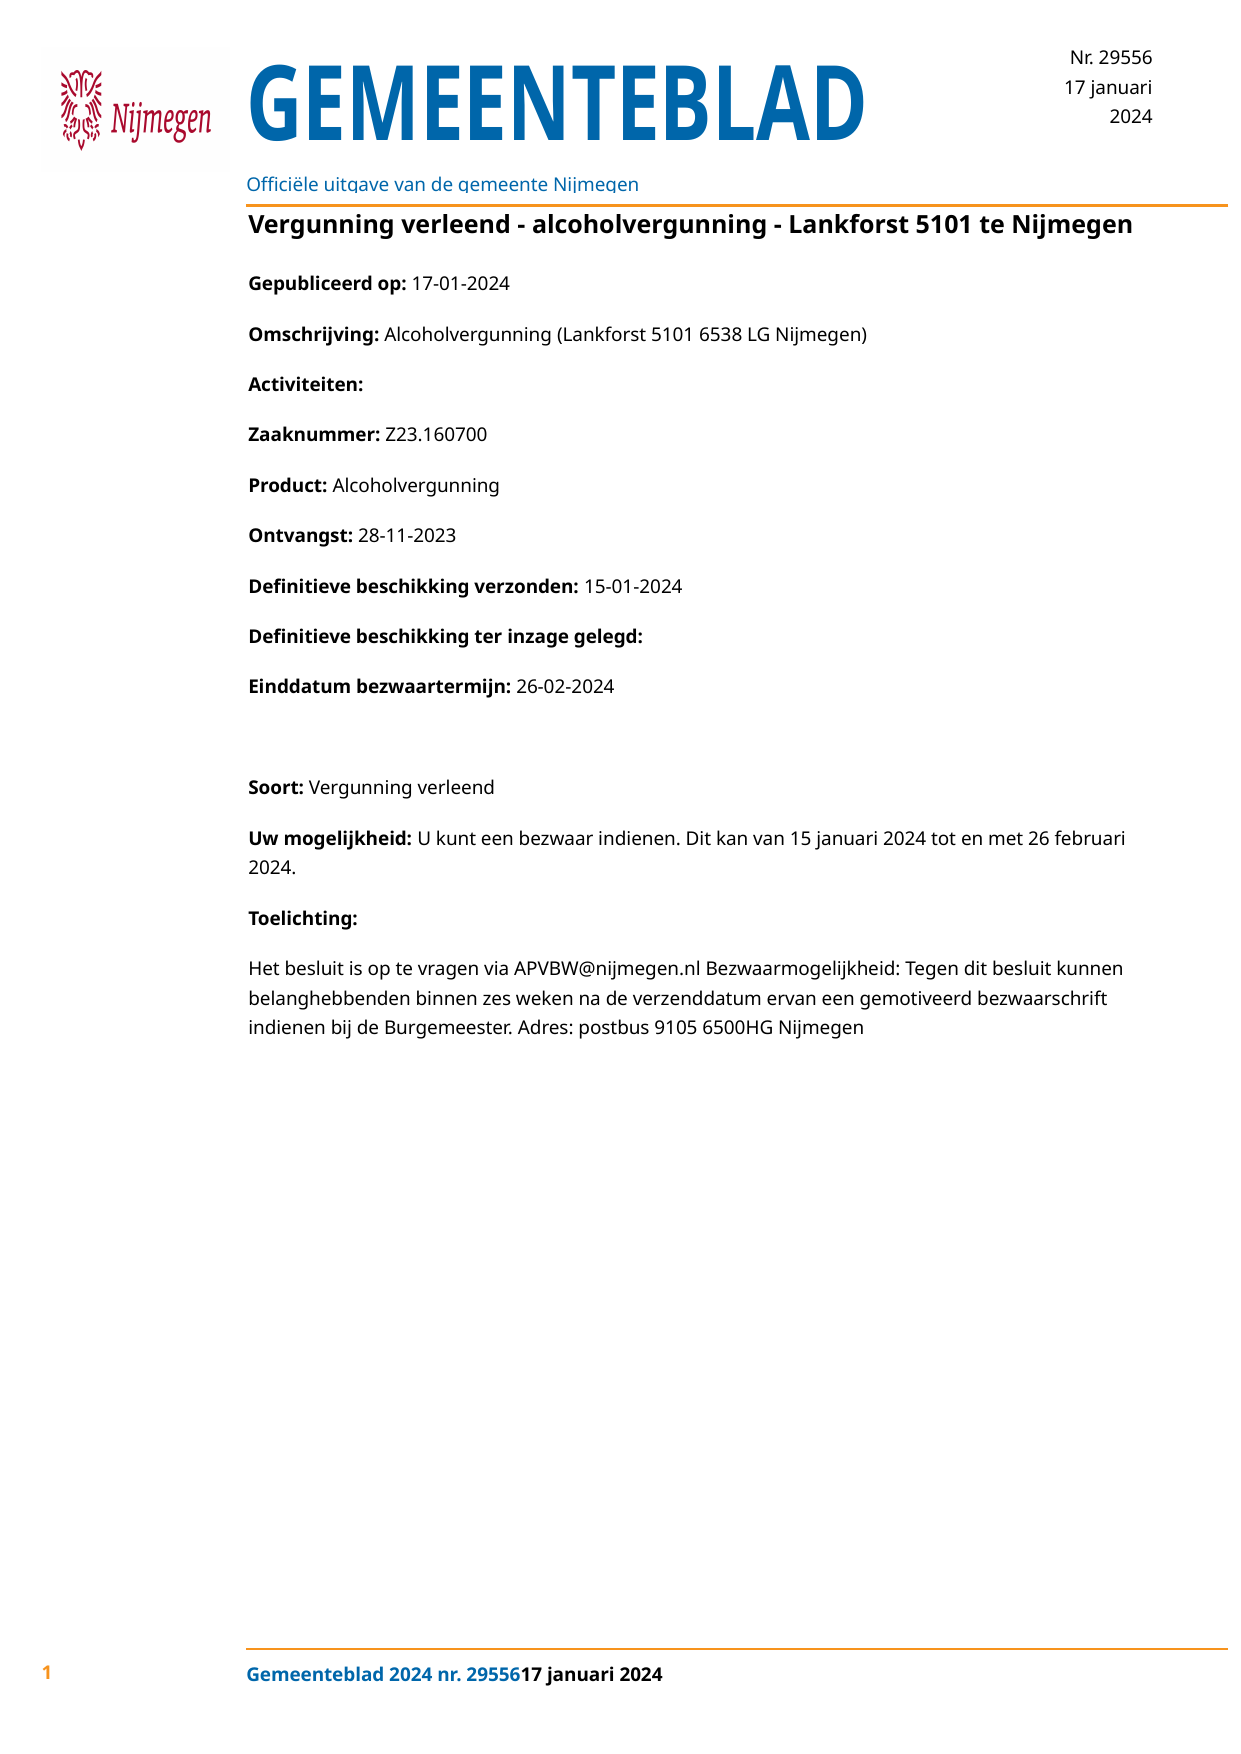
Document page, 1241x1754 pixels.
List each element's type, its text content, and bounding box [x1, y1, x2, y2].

text Einddatum bezwaartermijn: 26-02-2024 [248, 674, 1152, 699]
text Definitieve beschikking ter inzage gelegd: [248, 623, 1152, 649]
text Definitieve beschikking verzonden: 15-01-2024 [248, 573, 1152, 598]
text Omschrijving: Alcoholvergunning (Lankforst 5101 6538 LG Nijmegen) [248, 321, 1152, 346]
text Vergunning verleend - alcoholvergunning - Lankforst 5101 te Nijmegen [248, 207, 1152, 241]
text Gepubliceerd op: 17-01-2024 [248, 270, 1152, 296]
text Activiteiten: [248, 371, 1152, 397]
text Ontvangst: 28-11-2023 [248, 522, 1152, 548]
text Product: Alcoholvergunning [248, 472, 1152, 498]
text Soort: Vergunning verleend [248, 774, 1152, 800]
text Toelichting: [248, 905, 1152, 931]
text Uw mogelijkheid: U kunt een bezwaar indienen. Dit kan van 15 januari 2024 tot en met 26 februari 2024. [248, 825, 1152, 880]
text Het besluit is op te vragen via APVBW@nijmegen.nl Bezwaarmogelijkheid: Tegen dit besluit kunnen belanghebbenden binnen zes weken na de verzenddatum ervan een gemotiveerd bezwaarschrift indienen bij de Burgemeester. Adres: postbus 9105 6500HG Nijmegen [248, 955, 1152, 1040]
text Zaaknummer: Z23.160700 [248, 422, 1152, 447]
picture [41, 47, 231, 172]
